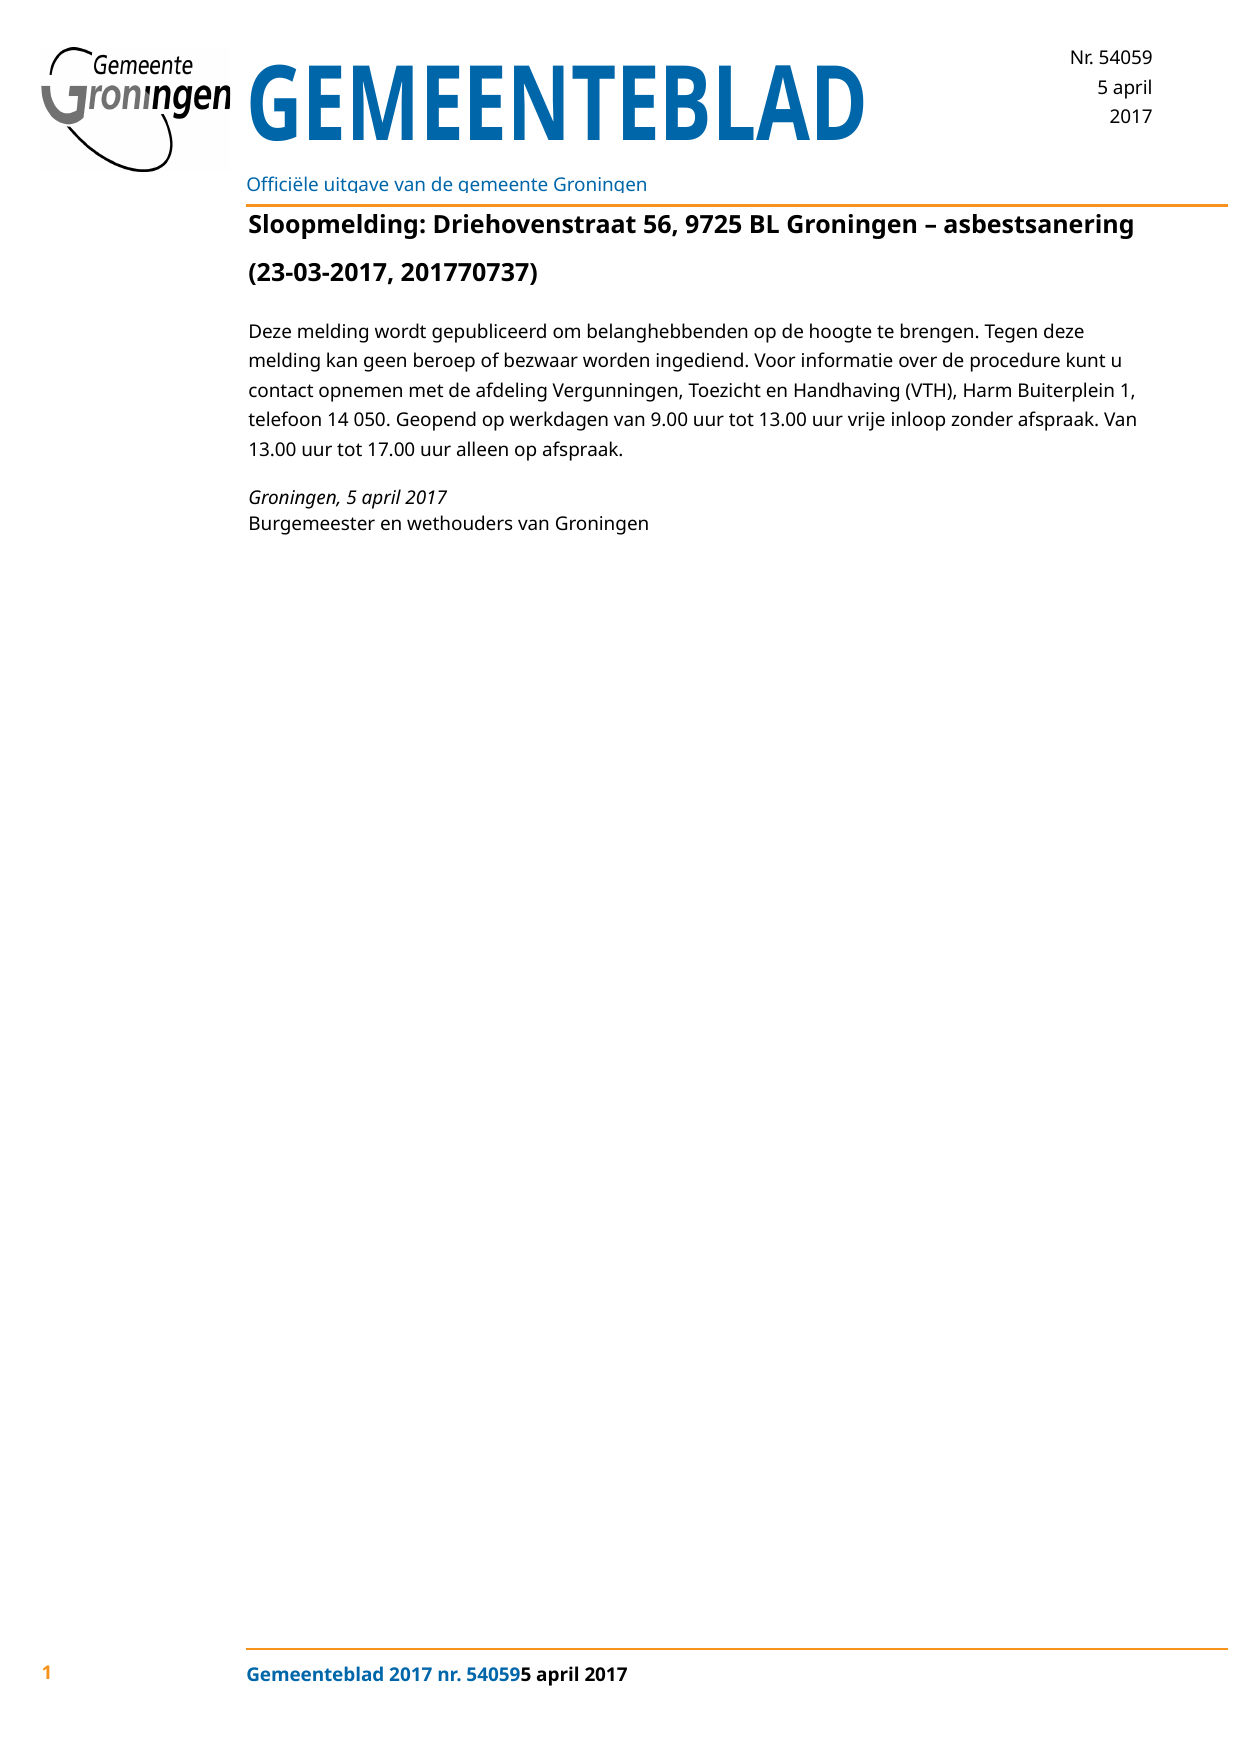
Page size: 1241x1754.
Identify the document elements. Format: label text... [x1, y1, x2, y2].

text Sloopmelding: Driehovenstraat 56, 9725 BL Groningen – asbestsanering (23-03-2017, 201770737) [248, 207, 1152, 288]
text Groningen, 5 april 2017 [248, 484, 1152, 510]
picture [41, 47, 231, 172]
text Burgemeester en wethouders van Groningen [248, 510, 1152, 536]
text Deze melding wordt gepubliceerd om belanghebbenden op de hoogte te brengen. Tegen deze melding kan geen beroep of bezwaar worden ingediend. Voor informatie over de procedure kunt u contact opnemen met de afdeling Vergunningen, Toezicht en Handhaving (VTH), Harm Buiterplein 1, telefoon 14 050. Geopend op werkdagen van 9.00 uur tot 13.00 uur vrije inloop zonder afspraak. Van 13.00 uur tot 17.00 uur alleen op afspraak. [248, 318, 1152, 462]
